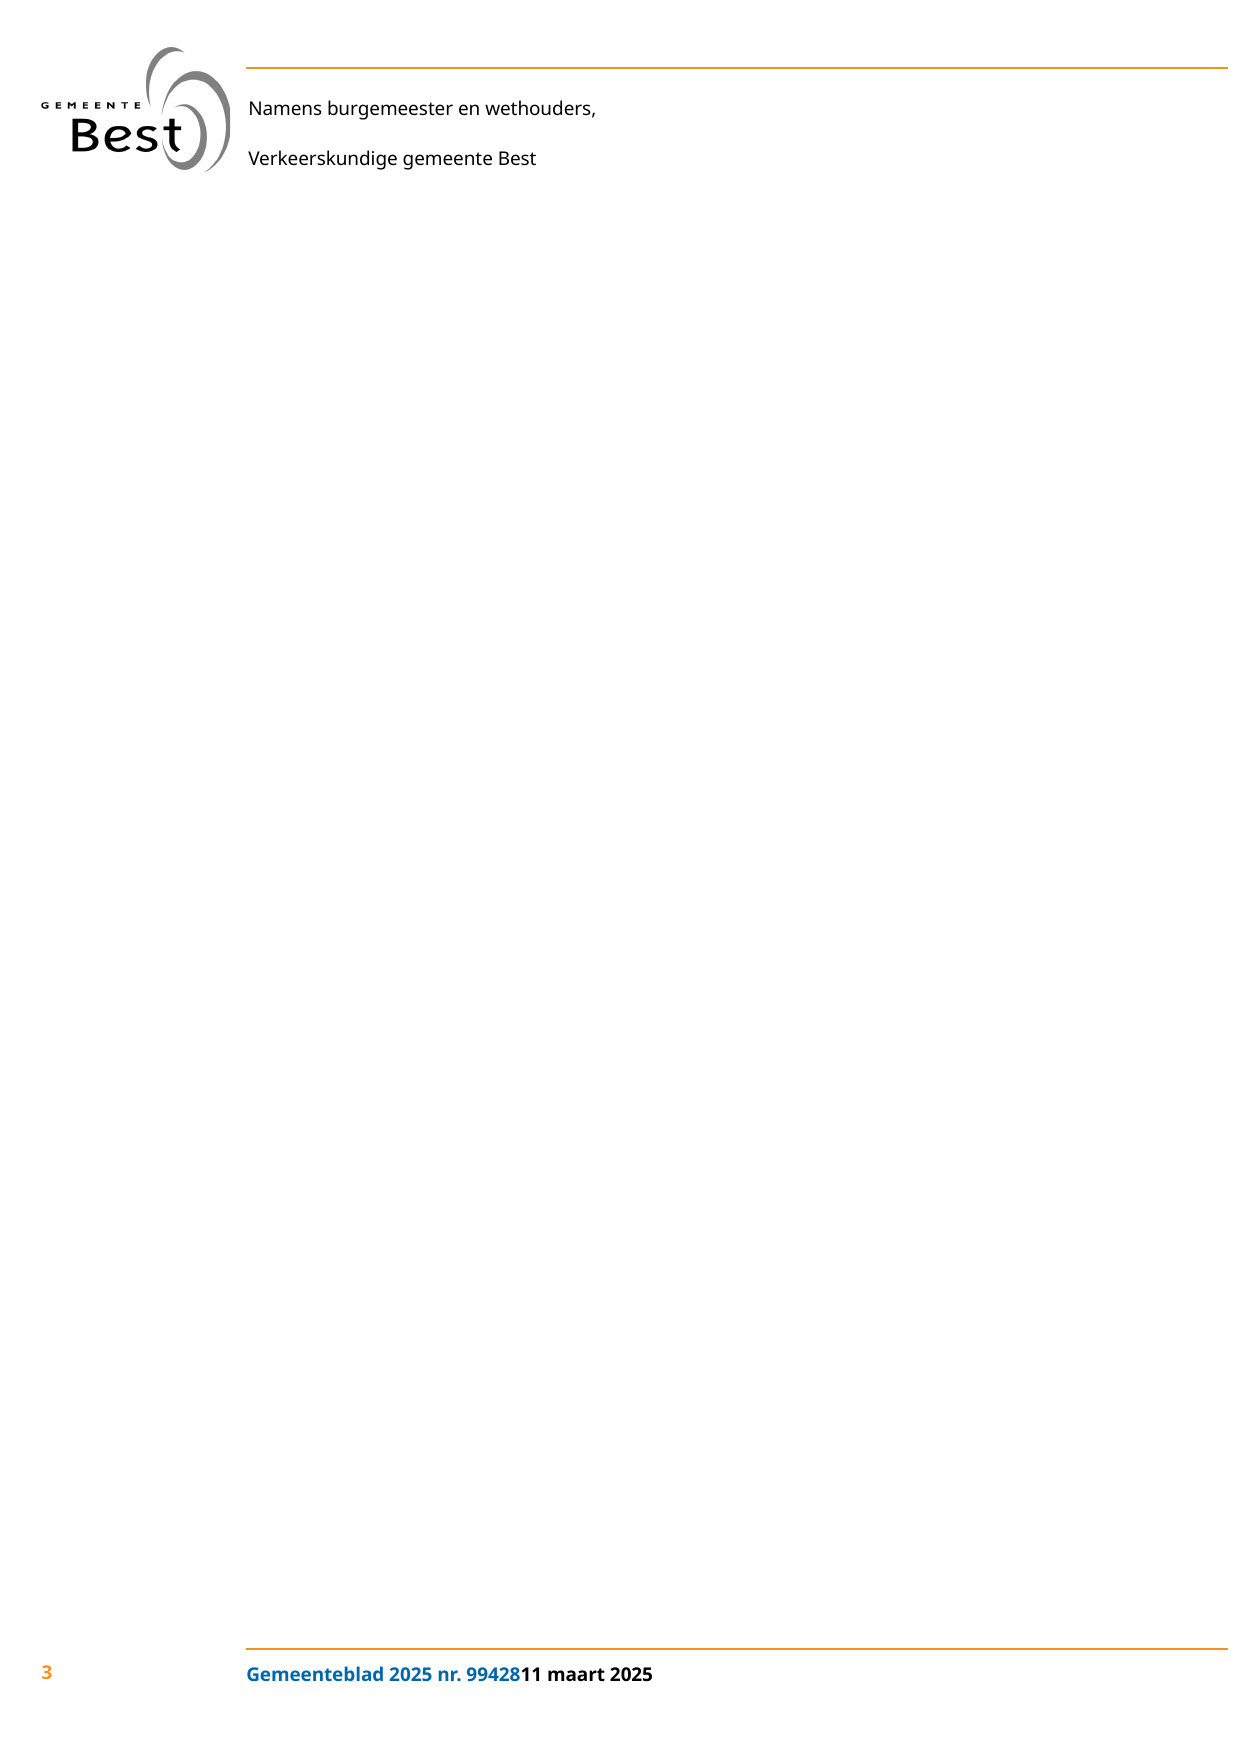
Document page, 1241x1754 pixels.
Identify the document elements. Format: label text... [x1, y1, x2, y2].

text Namens burgemeester en wethouders, [248, 95, 1152, 121]
picture [41, 47, 231, 172]
text Verkeerskundige gemeente Best [248, 145, 1152, 171]
